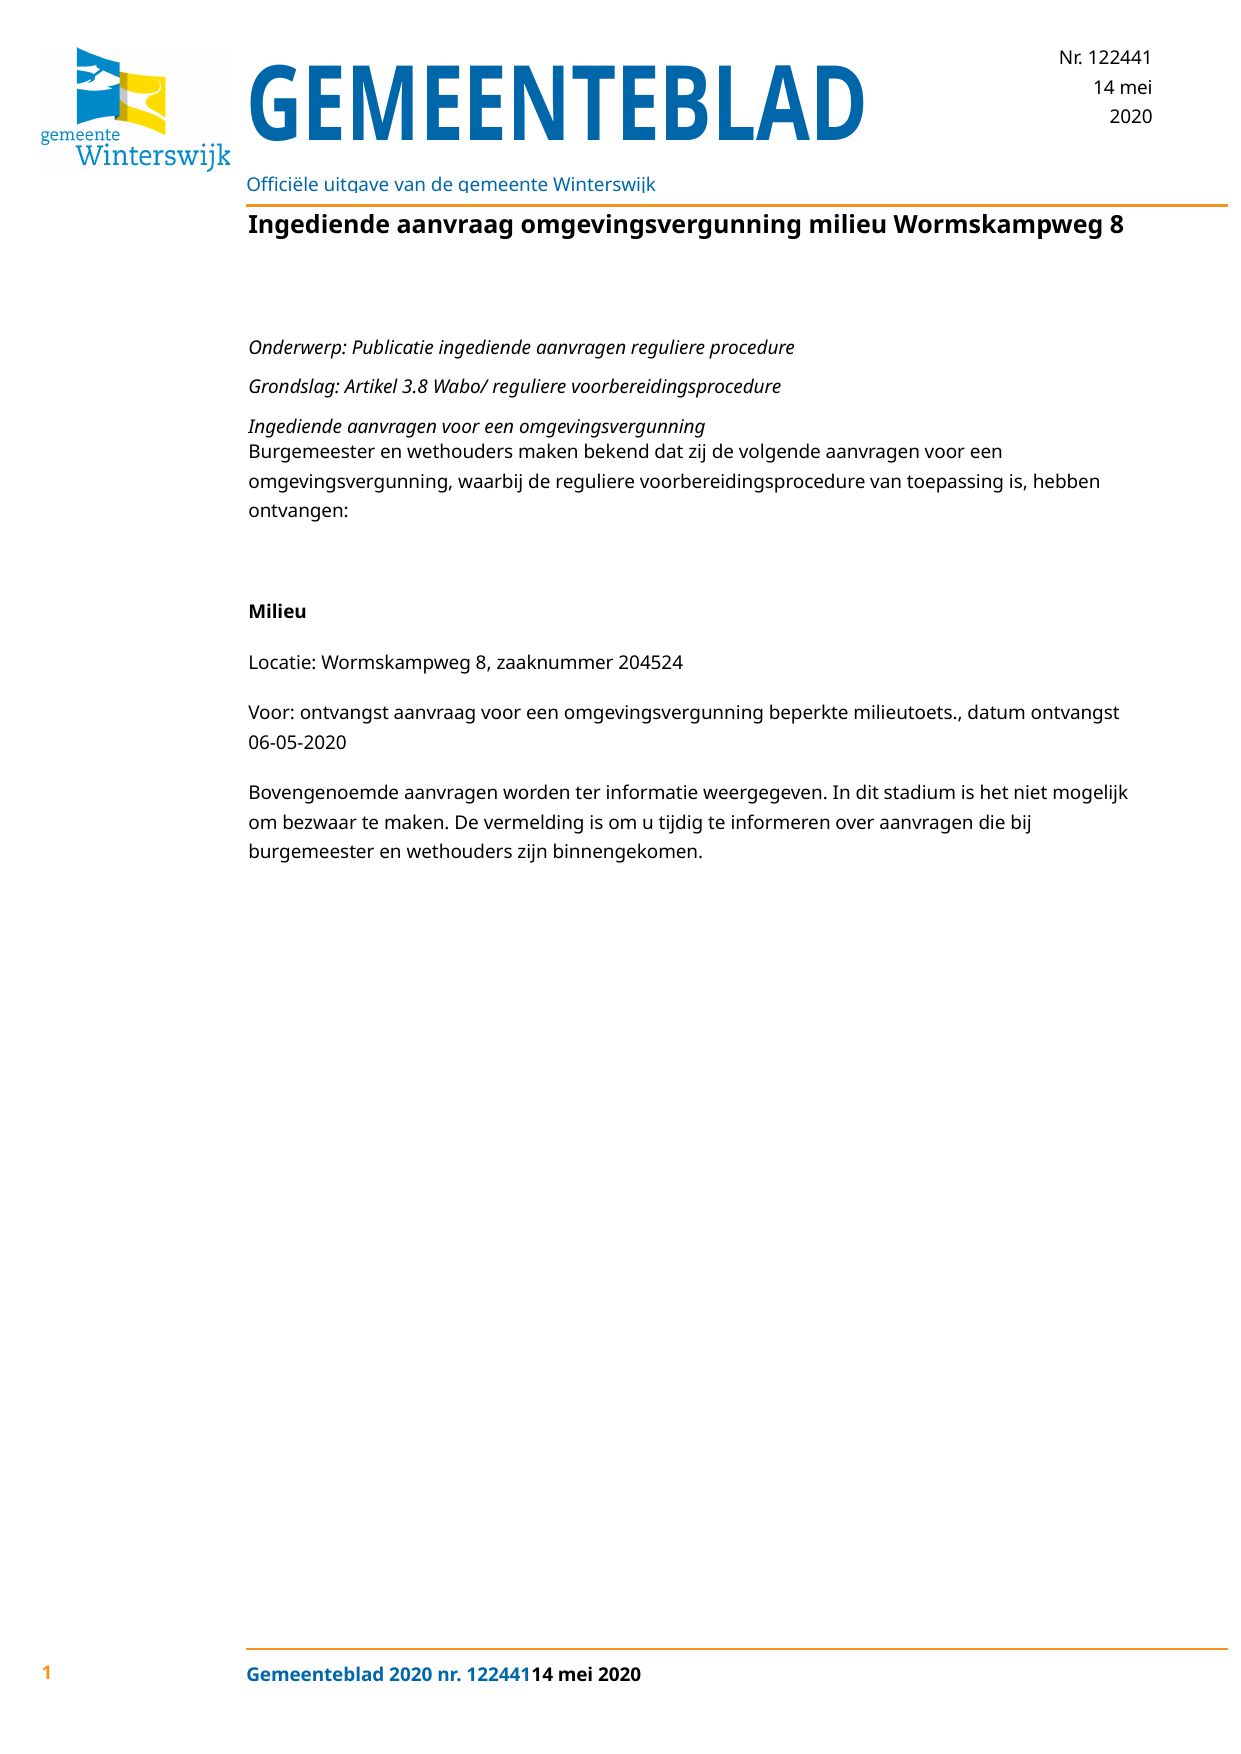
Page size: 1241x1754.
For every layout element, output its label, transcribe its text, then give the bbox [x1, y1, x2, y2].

text Voor: ontvangst aanvraag voor een omgevingsvergunning beperkte milieutoets., datum ontvangst 06-05-2020 [248, 699, 1152, 755]
text Burgemeester en wethouders maken bekend dat zij de volgende aanvragen voor een omgevingsvergunning, waarbij de reguliere voorbereidingsprocedure van toepassing is, hebben ontvangen: [248, 438, 1152, 523]
text Bovengenoemde aanvragen worden ter informatie weergegeven. In dit stadium is het niet mogelijk om bezwaar te maken. De vermelding is om u tijdig te informeren over aanvragen die bij burgemeester en wethouders zijn binnengekomen. [248, 779, 1152, 864]
picture [41, 47, 231, 172]
text Ingediende aanvraag omgevingsvergunning milieu Wormskampweg 8 [248, 207, 1152, 241]
text Locatie: Wormskampweg 8, zaaknummer 204524 [248, 649, 1152, 675]
text Ingediende aanvragen voor een omgevingsvergunning [248, 413, 1152, 438]
text Milieu [248, 598, 1152, 624]
text Onderwerp: Publicatie ingediende aanvragen reguliere procedure [248, 334, 1152, 360]
text Grondslag: Artikel 3.8 Wabo/ reguliere voorbereidingsprocedure [248, 373, 1152, 399]
picture [225, 153, 231, 162]
